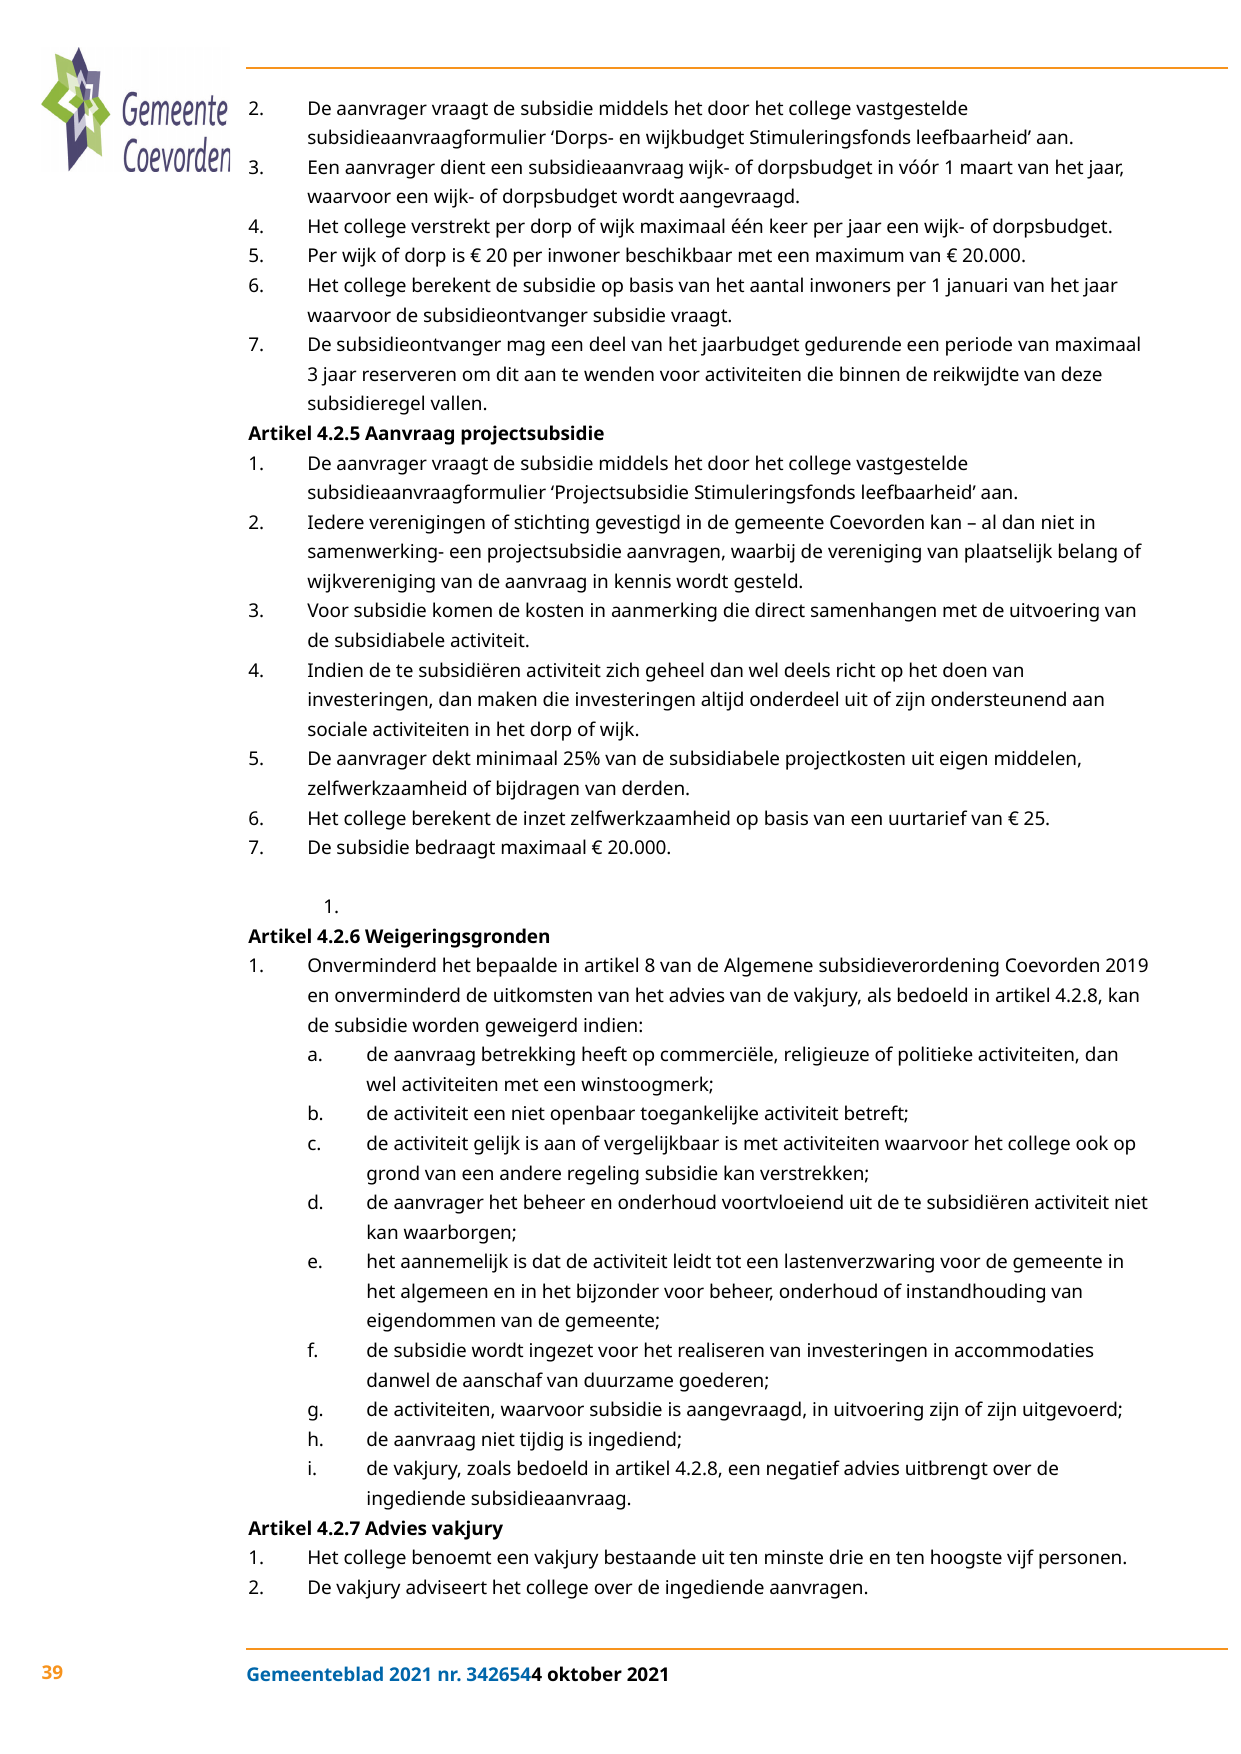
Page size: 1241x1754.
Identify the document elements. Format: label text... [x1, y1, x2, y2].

list de vakjury, zoals bedoeld in artikel 4.2.8, een negatief advies uitbrengt over de ingediende subsidieaanvraag. [307, 1456, 1152, 1511]
list De subsidieontvanger mag een deel van het jaarbudget gedurende een periode van maximaal 3 jaar reserveren om dit aan te wenden voor activiteiten die binnen de reikwijdte van deze subsidieregel vallen. [248, 331, 1152, 416]
list Het college verstrekt per dorp of wijk maximaal één keer per jaar een wijk- of dorpsbudget. [248, 213, 1152, 239]
text Artikel 4.2.7 Advies vakjury [248, 1515, 1152, 1541]
list de aanvraag betrekking heeft op commerciële, religieuze of politieke activiteiten, dan wel activiteiten met een winstoogmerk; [307, 1041, 1152, 1097]
list Onverminderd het bepaalde in artikel 8 van de Algemene subsidieverordening Coevorden 2019 en onverminderd de uitkomsten van het advies van de vakjury, als bedoeld in artikel 4.2.8, kan de subsidie worden geweigerd indien: [248, 953, 1152, 1038]
picture [41, 47, 231, 172]
list Het college benoemt een vakjury bestaande uit ten minste drie en ten hoogste vijf personen. [248, 1544, 1152, 1570]
text Artikel 4.2.5 Aanvraag projectsubsidie [248, 420, 1152, 446]
list Per wijk of dorp is € 20 per inwoner beschikbaar met een maximum van € 20.000. [248, 243, 1152, 268]
list de activiteit een niet openbaar toegankelijke activiteit betreft; [307, 1101, 1152, 1126]
list Het college berekent de subsidie op basis van het aantal inwoners per 1 januari van het jaar waarvoor de subsidieontvanger subsidie vraagt. [248, 272, 1152, 328]
list Indien de te subsidiëren activiteit zich geheel dan wel deels richt op het doen van investeringen, dan maken die investeringen altijd onderdeel uit of zijn ondersteunend aan sociale activiteiten in het dorp of wijk. [248, 657, 1152, 742]
list De aanvrager vraagt de subsidie middels het door het college vastgestelde subsidieaanvraagformulier ‘Projectsubsidie Stimuleringsfonds leefbaarheid’ aan. [248, 450, 1152, 505]
list de activiteiten, waarvoor subsidie is aangevraagd, in uitvoering zijn of zijn uitgevoerd; [307, 1396, 1152, 1422]
list Een aanvrager dient een subsidieaanvraag wijk- of dorpsbudget in vóór 1 maart van het jaar, waarvoor een wijk- of dorpsbudget wordt aangevraagd. [248, 154, 1152, 209]
list het aannemelijk is dat de activiteit leidt tot een lastenverzwaring voor de gemeente in het algemeen en in het bijzonder voor beheer, onderhoud of instandhouding van eigendommen van de gemeente; [307, 1248, 1152, 1333]
list de aanvraag niet tijdig is ingediend; [307, 1426, 1152, 1452]
list de subsidie wordt ingezet voor het realiseren van investeringen in accommodaties danwel de aanschaf van duurzame goederen; [307, 1337, 1152, 1393]
list de activiteit gelijk is aan of vergelijkbaar is met activiteiten waarvoor het college ook op grond van een andere regeling subsidie kan verstrekken; [307, 1130, 1152, 1186]
list De vakjury adviseert het college over de ingediende aanvragen. [248, 1574, 1152, 1600]
list Voor subsidie komen de kosten in aanmerking die direct samenhangen met de uitvoering van de subsidiabele activiteit. [248, 598, 1152, 653]
list Iedere verenigingen of stichting gevestigd in de gemeente Coevorden kan – al dan niet in samenwerking- een projectsubsidie aanvragen, waarbij de vereniging van plaatselijk belang of wijkvereniging van de aanvraag in kennis wordt gesteld. [248, 509, 1152, 594]
list De aanvrager dekt minimaal 25% van de subsidiabele projectkosten uit eigen middelen, zelfwerkzaamheid of bijdragen van derden. [248, 746, 1152, 801]
list Het college berekent de inzet zelfwerkzaamheid op basis van een uurtarief van € 25. [248, 805, 1152, 831]
list De aanvrager vraagt de subsidie middels het door het college vastgestelde subsidieaanvraagformulier ‘Dorps- en wijkbudget Stimuleringsfonds leefbaarheid’ aan. [248, 95, 1152, 150]
list De subsidie bedraagt maximaal € 20.000. [248, 834, 1152, 860]
list de aanvrager het beheer en onderhoud voortvloeiend uit de te subsidiëren activiteit niet kan waarborgen; [307, 1189, 1152, 1245]
text Artikel 4.2.6 Weigeringsgronden [248, 923, 1152, 949]
